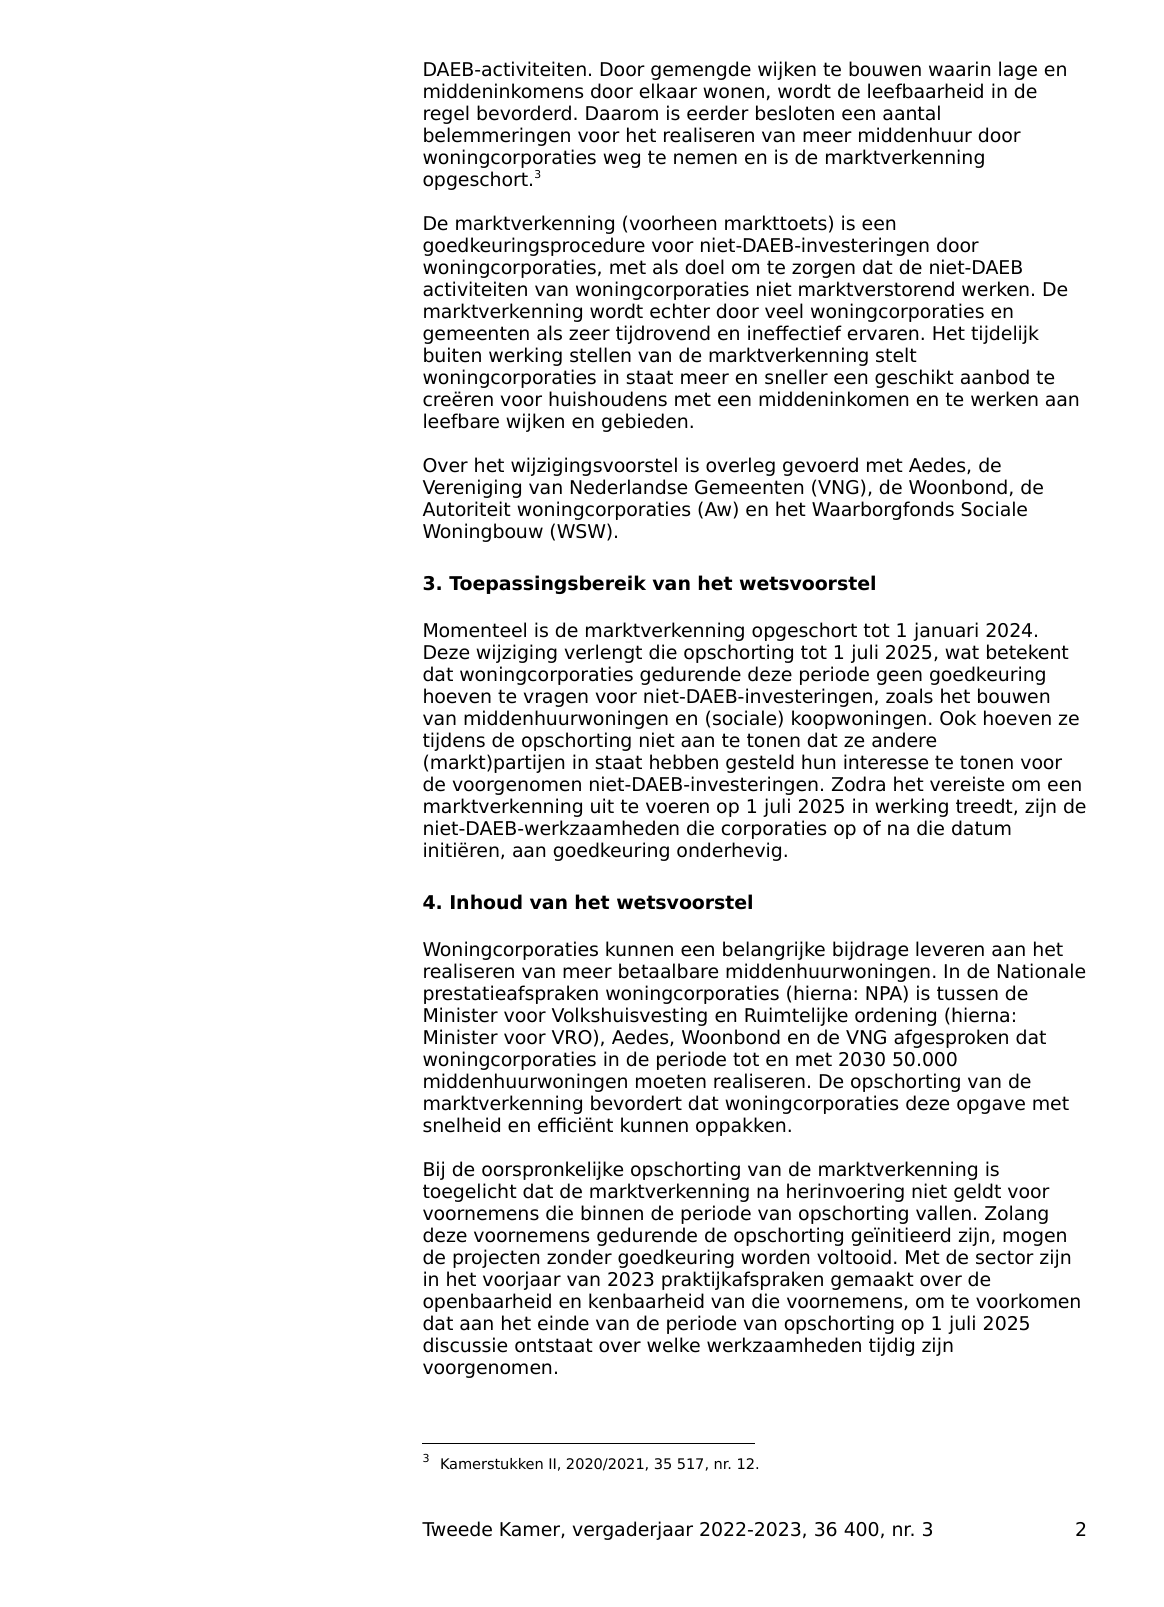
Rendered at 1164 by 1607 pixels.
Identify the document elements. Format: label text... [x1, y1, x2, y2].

text Woningcorporaties kunnen een belangrijke bijdrage leveren aan het realiseren van meer betaalbare middenhuurwoningen. In de Nationale prestatieafspraken woningcorporaties (hierna: NPA) is tussen de Minister voor Volkshuisvesting en Ruimtelijke ordening (hierna: Minister voor VRO), Aedes, Woonbond en de VNG afgesproken dat woningcorporaties in de periode tot en met 2030 50.000 middenhuurwoningen moeten realiseren. De opschorting van de marktverkenning bevordert dat woningcorporaties deze opgave met snelheid en efficiënt kunnen oppakken. [422, 939, 1087, 1137]
text Kamerstukken II, 2020/2021, 35 517, nr. 12. [422, 1452, 1087, 1474]
text Bij de oorspronkelijke opschorting van de marktverkenning is toegelicht dat de marktverkenning na herinvoering niet geldt voor voornemens die binnen de periode van opschorting vallen. Zolang deze voornemens gedurende de opschorting geïnitieerd zijn, mogen de projecten zonder goedkeuring worden voltooid. Met de sector zijn in het voorjaar van 2023 praktijkafspraken gemaakt over de openbaarheid en kenbaarheid van die voornemens, om te voorkomen dat aan het einde van de periode van opschorting op 1 juli 2025 discussie ontstaat over welke werkzaamheden tijdig zijn voorgenomen. [422, 1159, 1087, 1378]
text DAEB-activiteiten. Door gemengde wijken te bouwen waarin lage en middeninkomens door elkaar wonen, wordt de leefbaarheid in de regel bevorderd. Daarom is eerder besloten een aantal belemmeringen voor het realiseren van meer middenhuur door woningcorporaties weg te nemen en is de marktverkenning opgeschort. [422, 59, 1087, 191]
subtitle 3. Toepassingsbereik van het wetsvoorstel [422, 573, 1087, 595]
text Over het wijzigingsvoorstel is overleg gevoerd met Aedes, de Vereniging van Nederlandse Gemeenten (VNG), de Woonbond, de Autoriteit woningcorporaties (Aw) en het Waarborgfonds Sociale Woningbouw (WSW). [422, 455, 1087, 543]
text De marktverkenning (voorheen markttoets) is een goedkeuringsprocedure voor niet-DAEB-investeringen door woningcorporaties, met als doel om te zorgen dat de niet-DAEB activiteiten van woningcorporaties niet marktverstorend werken. De marktverkenning wordt echter door veel woningcorporaties en gemeenten als zeer tijdrovend en ineffectief ervaren. Het tijdelijk buiten werking stellen van de marktverkenning stelt woningcorporaties in staat meer en sneller een geschikt aanbod te creëren voor huishoudens met een middeninkomen en te werken aan leefbare wijken en gebieden. [422, 213, 1087, 433]
subtitle 4. Inhoud van het wetsvoorstel [422, 892, 1087, 914]
text Momenteel is de marktverkenning opgeschort tot 1 januari 2024. Deze wijziging verlengt die opschorting tot 1 juli 2025, wat betekent dat woningcorporaties gedurende deze periode geen goedkeuring hoeven te vragen voor niet-DAEB-investeringen, zoals het bouwen van middenhuurwoningen en (sociale) koopwoningen. Ook hoeven ze tijdens de opschorting niet aan te tonen dat ze andere (markt)partijen in staat hebben gesteld hun interesse te tonen voor de voorgenomen niet-DAEB-investeringen. Zodra het vereiste om een marktverkenning uit te voeren op 1 juli 2025 in werking treedt, zijn de niet-DAEB-werkzaamheden die corporaties op of na die datum initiëren, aan goedkeuring onderhevig. [422, 620, 1087, 862]
